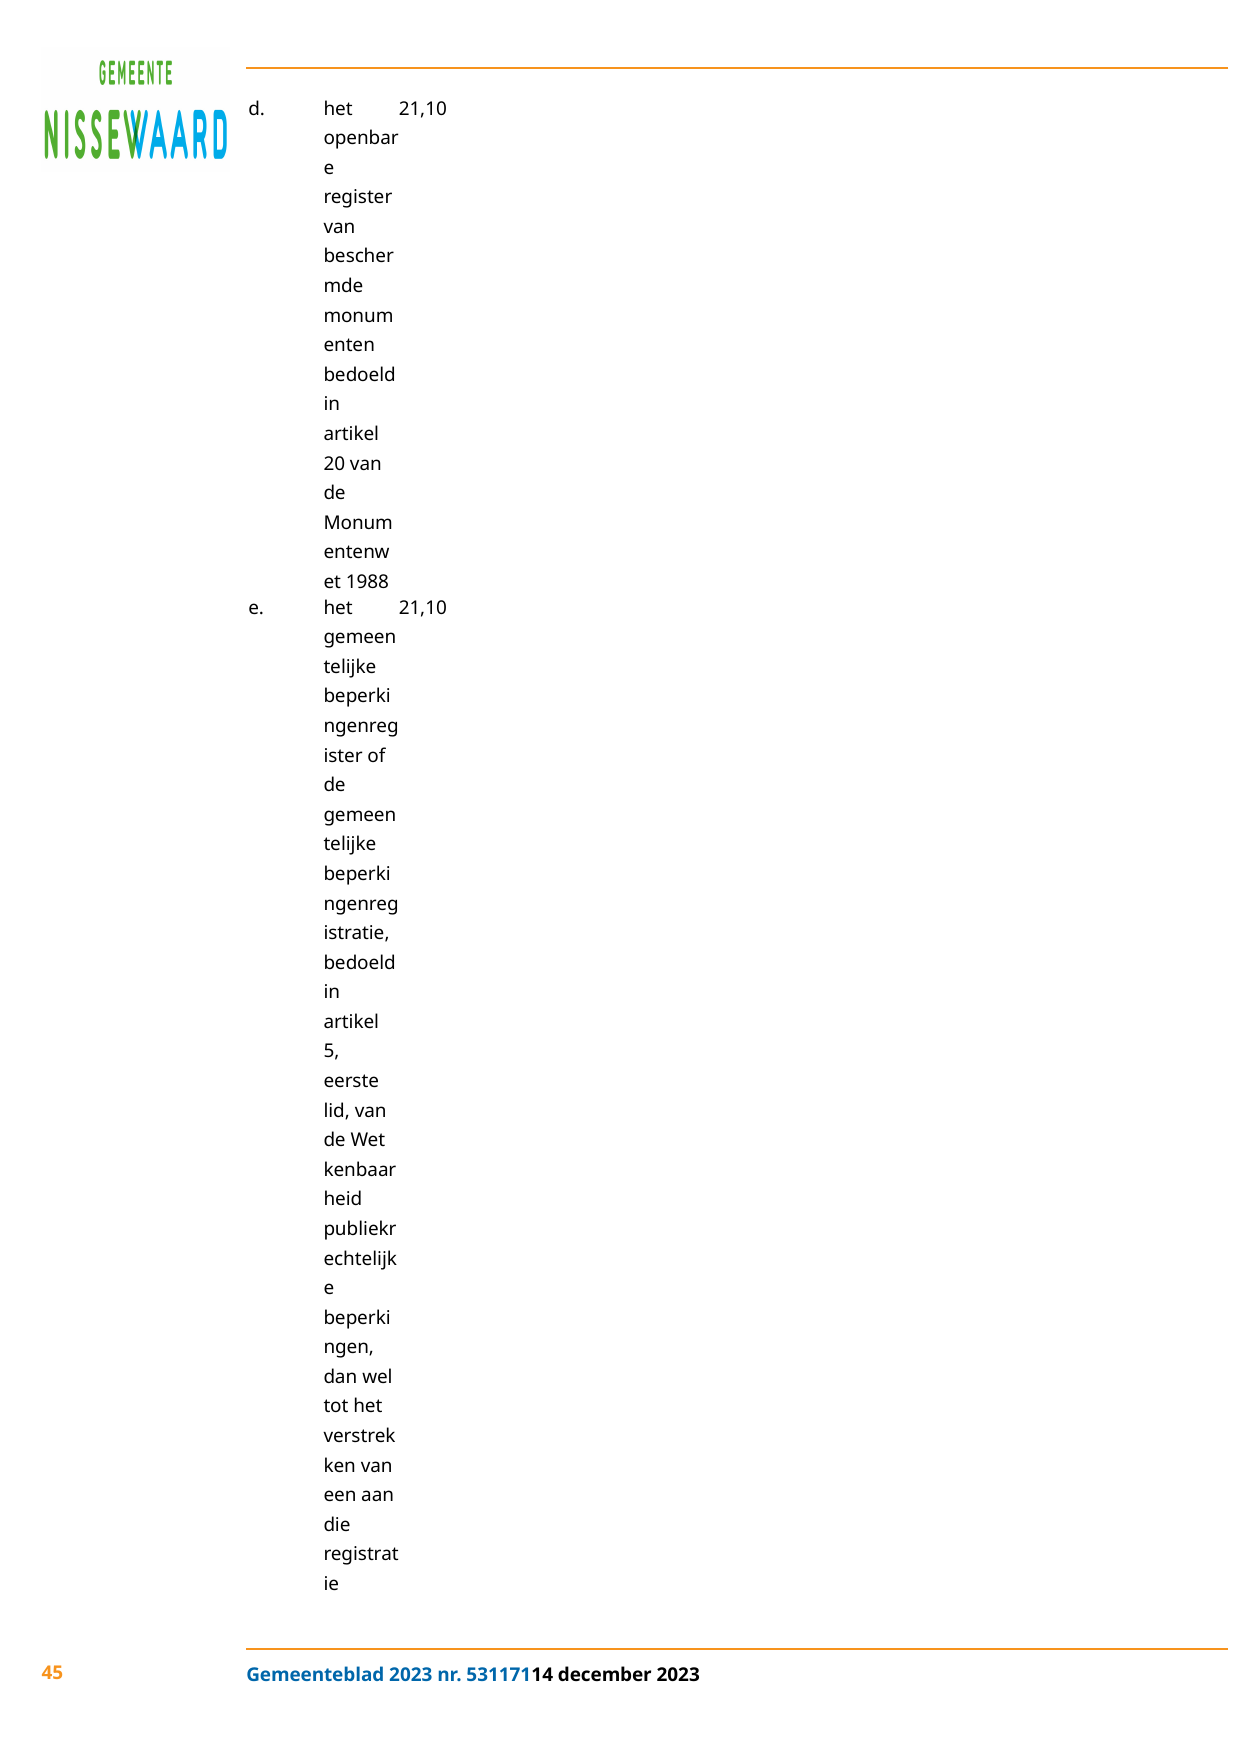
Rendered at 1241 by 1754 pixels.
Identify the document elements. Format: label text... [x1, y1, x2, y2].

table_cell het openbare register van beschermde monumenten bedoeld in artikel 20 van de Monumentenwet 1988 [323, 95, 398, 594]
picture [41, 47, 231, 172]
table_cell e. [248, 594, 323, 1596]
table_cell het gemeentelijke beperkingenregister of de gemeentelijke beperkingenregistratie, bedoeld in artikel 5, eerste lid, van de Wet kenbaarheid publiekrechtelijke beperkingen, dan wel tot het verstrekken van een aan die registratie [323, 594, 398, 1596]
table_cell 21,10 [399, 95, 474, 594]
table_cell 21,10 [399, 594, 474, 1596]
table_cell d. [248, 95, 323, 594]
